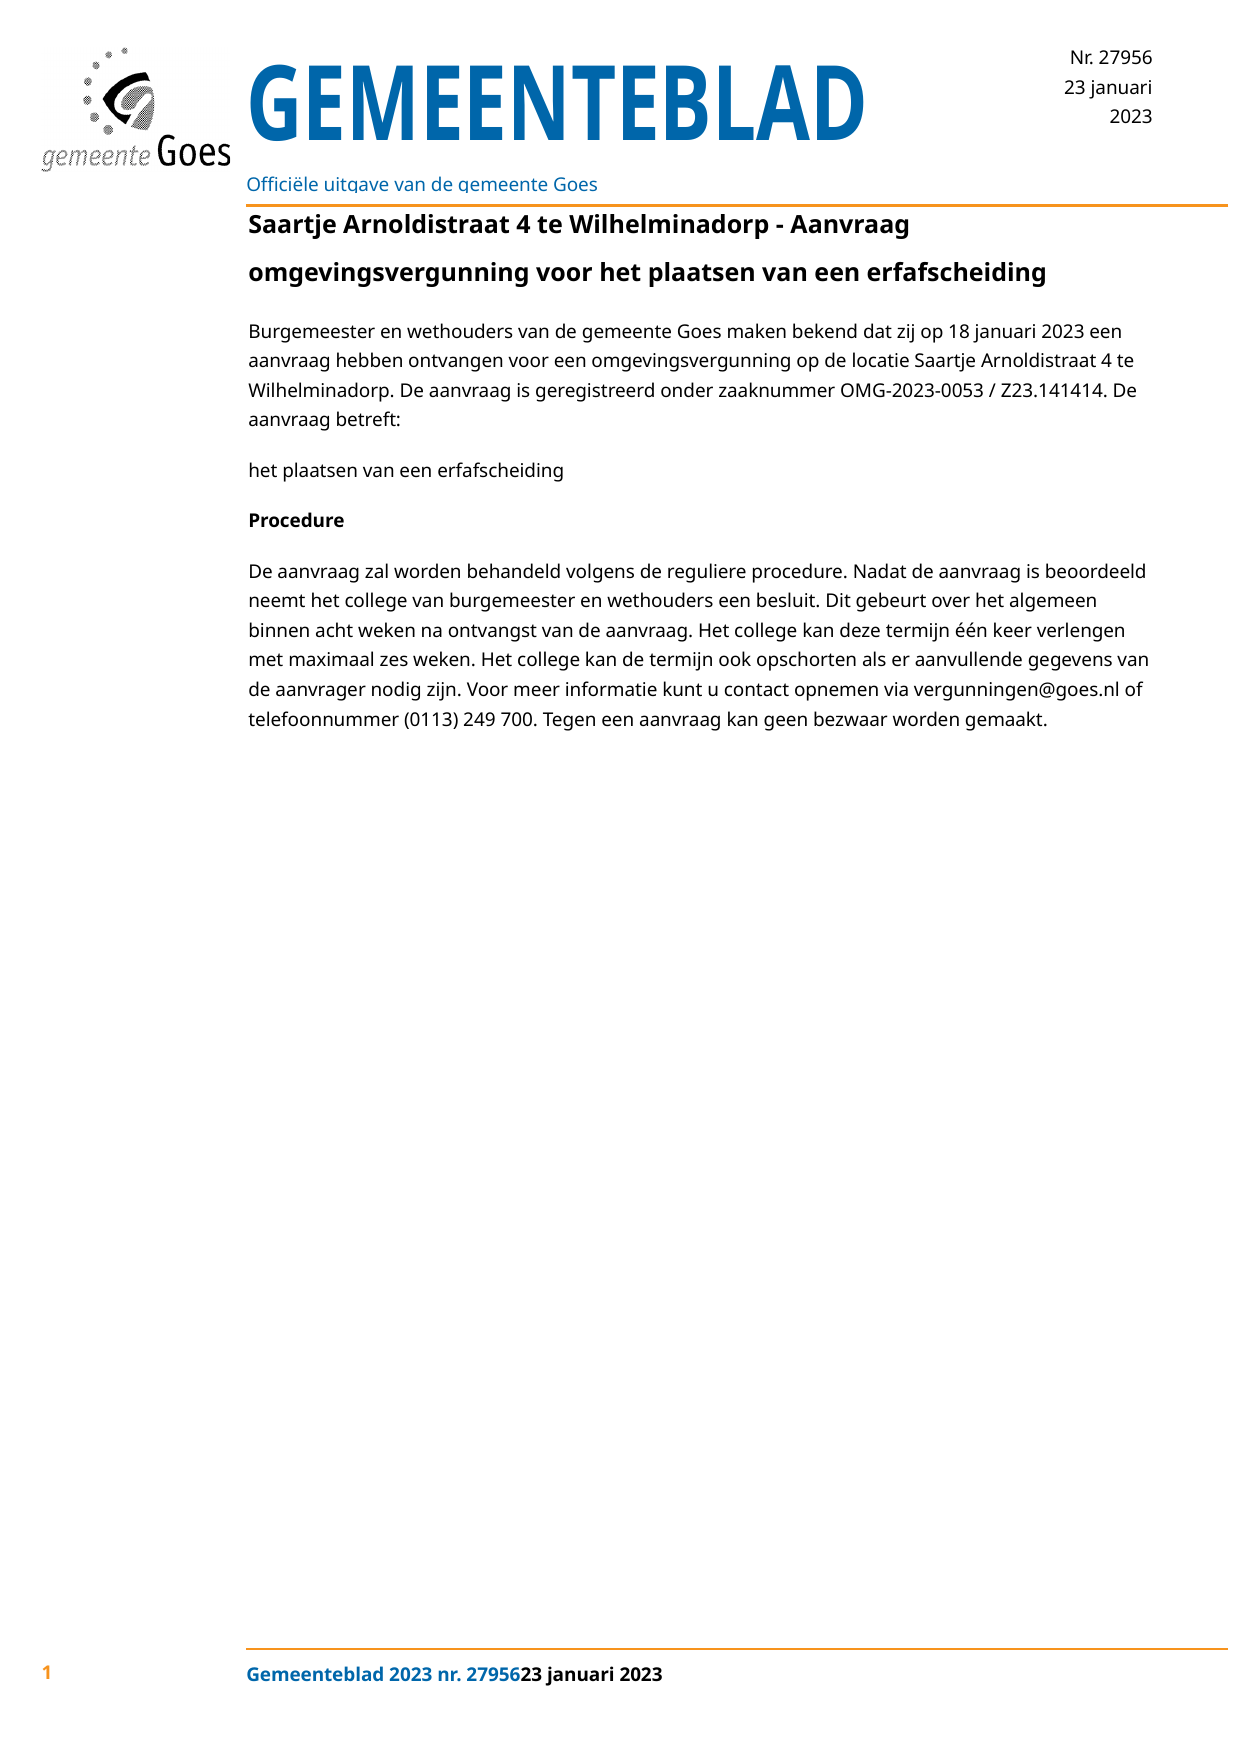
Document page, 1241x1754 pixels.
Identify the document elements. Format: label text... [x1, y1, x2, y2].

text Saartje Arnoldistraat 4 te Wilhelminadorp - Aanvraag omgevingsvergunning voor het plaatsen van een erfafscheiding [248, 207, 1152, 288]
picture [41, 47, 231, 172]
text De aanvraag zal worden behandeld volgens de reguliere procedure. Nadat de aanvraag is beoordeeld neemt het college van burgemeester en wethouders een besluit. Dit gebeurt over het algemeen binnen acht weken na ontvangst van de aanvraag. Het college kan deze termijn één keer verlengen met maximaal zes weken. Het college kan de termijn ook opschorten als er aanvullende gegevens van de aanvrager nodig zijn. Voor meer informatie kunt u contact opnemen via vergunningen@goes.nl of telefoonnummer (0113) 249 700. Tegen een aanvraag kan geen bezwaar worden gemaakt. [248, 558, 1152, 732]
text Burgemeester en wethouders van de gemeente Goes maken bekend dat zij op 18 januari 2023 een aanvraag hebben ontvangen voor een omgevingsvergunning op de locatie Saartje Arnoldistraat 4 te Wilhelminadorp. De aanvraag is geregistreerd onder zaaknummer OMG-2023-0053 / Z23.141414. De aanvraag betreft: [248, 318, 1152, 432]
text Procedure [248, 507, 1152, 533]
text het plaatsen van een erfafscheiding [248, 457, 1152, 483]
